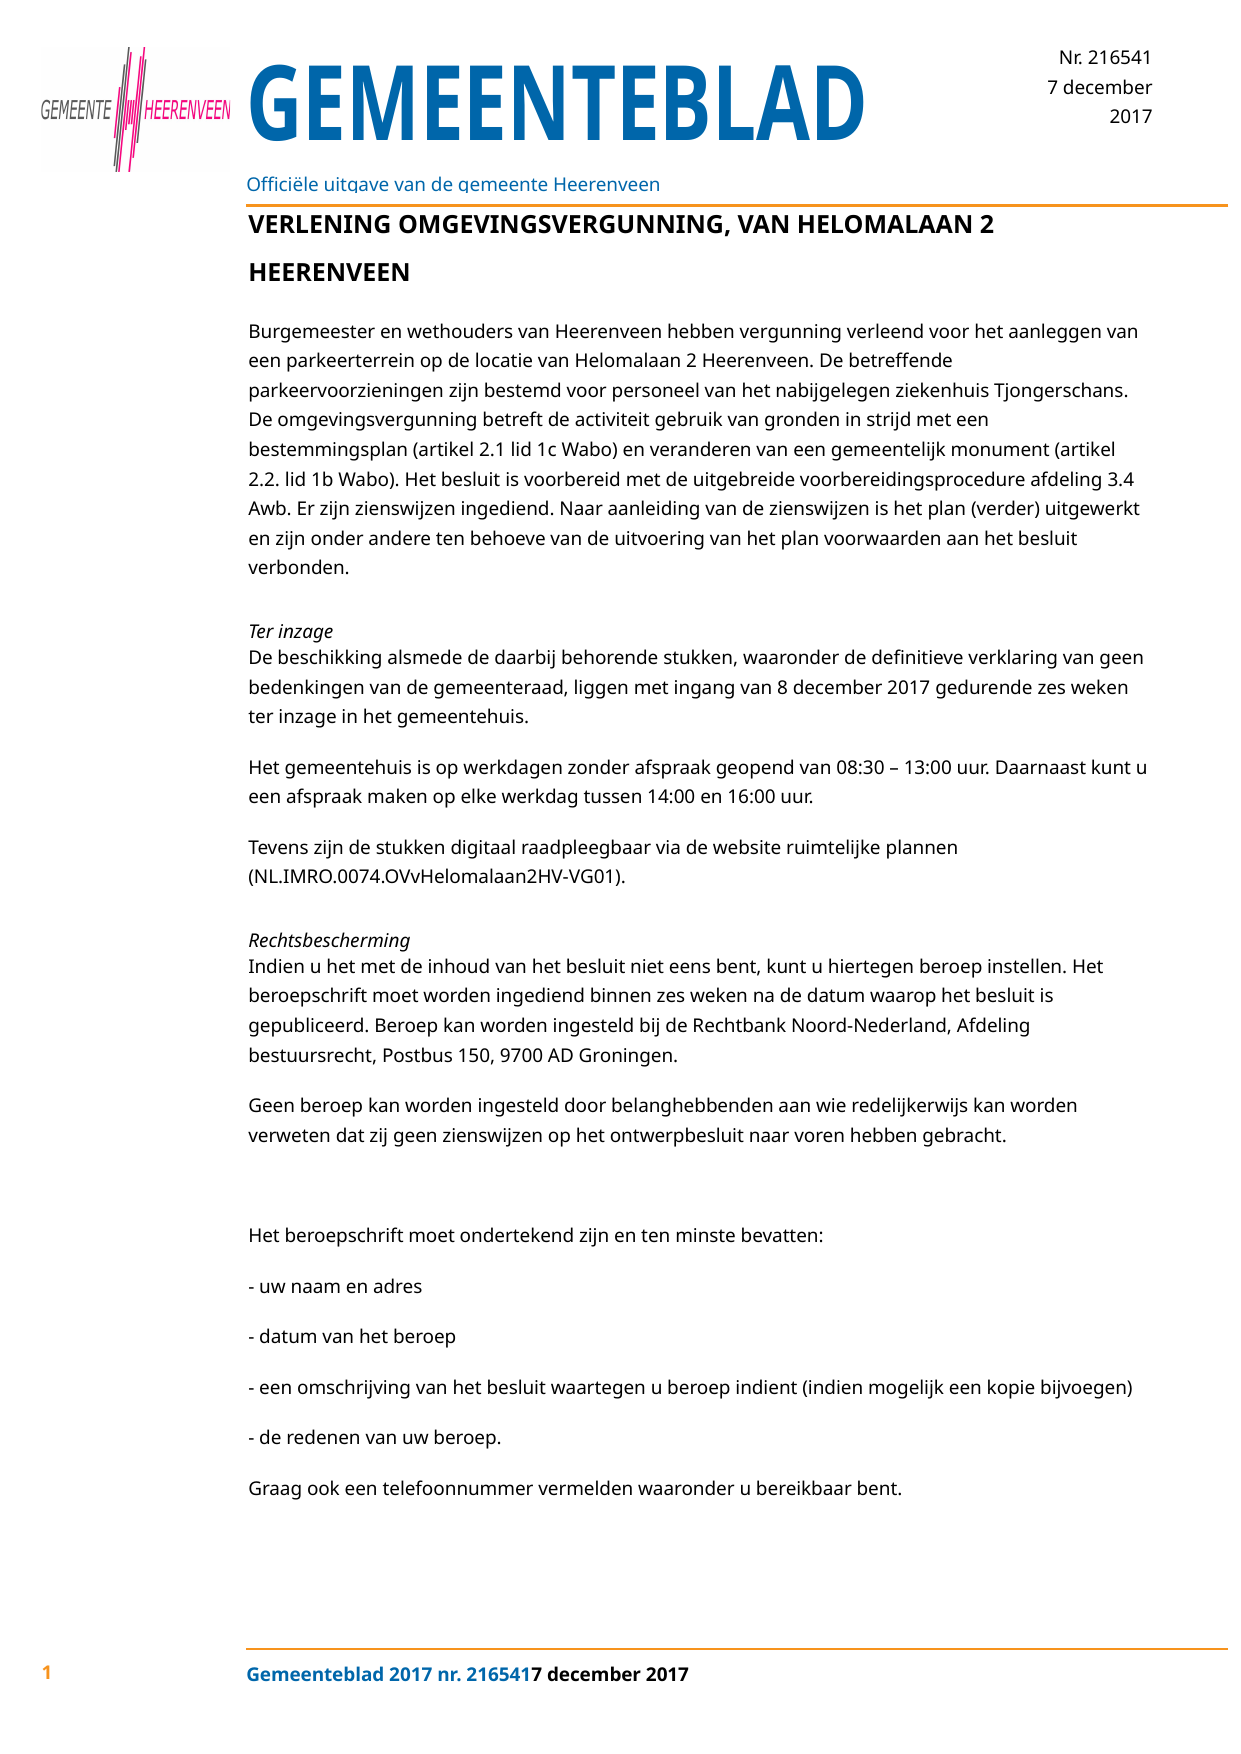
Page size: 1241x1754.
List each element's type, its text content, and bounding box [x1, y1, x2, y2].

text Indien u het met de inhoud van het besluit niet eens bent, kunt u hiertegen beroep instellen. Het beroepschrift moet worden ingediend binnen zes weken na de datum waarop het besluit is gepubliceerd. Beroep kan worden ingesteld bij de Rechtbank Noord-Nederland, Afdeling bestuursrecht, Postbus 150, 9700 AD Groningen. [248, 953, 1152, 1068]
text Graag ook een telefoonnummer vermelden waaronder u bereikbaar bent. [248, 1475, 1152, 1501]
text Rechtsbescherming [248, 927, 1152, 953]
text - een omschrijving van het besluit waartegen u beroep indient (indien mogelijk een kopie bijvoegen) [248, 1374, 1152, 1400]
text Ter inzage [248, 618, 1152, 644]
text Het beroepschrift moet ondertekend zijn en ten minste bevatten: [248, 1223, 1152, 1248]
text VERLENING OMGEVINGSVERGUNNING, VAN HELOMALAAN 2 HEERENVEEN [248, 207, 1152, 288]
text Burgemeester en wethouders van Heerenveen hebben vergunning verleend voor het aanleggen van een parkeerterrein op de locatie van Helomalaan 2 Heerenveen. De betreffende parkeervoorzieningen zijn bestemd voor personeel van het nabijgelegen ziekenhuis Tjongerschans. De omgevingsvergunning betreft de activiteit gebruik van gronden in strijd met een bestemmingsplan (artikel 2.1 lid 1c Wabo) en veranderen van een gemeentelijk monument (artikel 2.2. lid 1b Wabo). Het besluit is voorbereid met de uitgebreide voorbereidingsprocedure afdeling 3.4 Awb. Er zijn zienswijzen ingediend. Naar aanleiding van de zienswijzen is het plan (verder) uitgewerkt en zijn onder andere ten behoeve van de uitvoering van het plan voorwaarden aan het besluit verbonden. [248, 318, 1152, 580]
text Het gemeentehuis is op werkdagen zonder afspraak geopend van 08:30 – 13:00 uur. Daarnaast kunt u een afspraak maken op elke werkdag tussen 14:00 en 16:00 uur. [248, 754, 1152, 809]
text - uw naam en adres [248, 1273, 1152, 1299]
text - de redenen van uw beroep. [248, 1424, 1152, 1450]
text - datum van het beroep [248, 1323, 1152, 1349]
picture [41, 47, 231, 172]
text Geen beroep kan worden ingesteld door belanghebbenden aan wie redelijkerwijs kan worden verweten dat zij geen zienswijzen op het ontwerpbesluit naar voren hebben gebracht. [248, 1092, 1152, 1148]
text Tevens zijn de stukken digitaal raadpleegbaar via de website ruimtelijke plannen (NL.IMRO.0074.OVvHelomalaan2HV-VG01). [248, 834, 1152, 889]
text De beschikking alsmede de daarbij behorende stukken, waaronder de definitieve verklaring van geen bedenkingen van de gemeenteraad, liggen met ingang van 8 december 2017 gedurende zes weken ter inzage in het gemeentehuis. [248, 644, 1152, 729]
